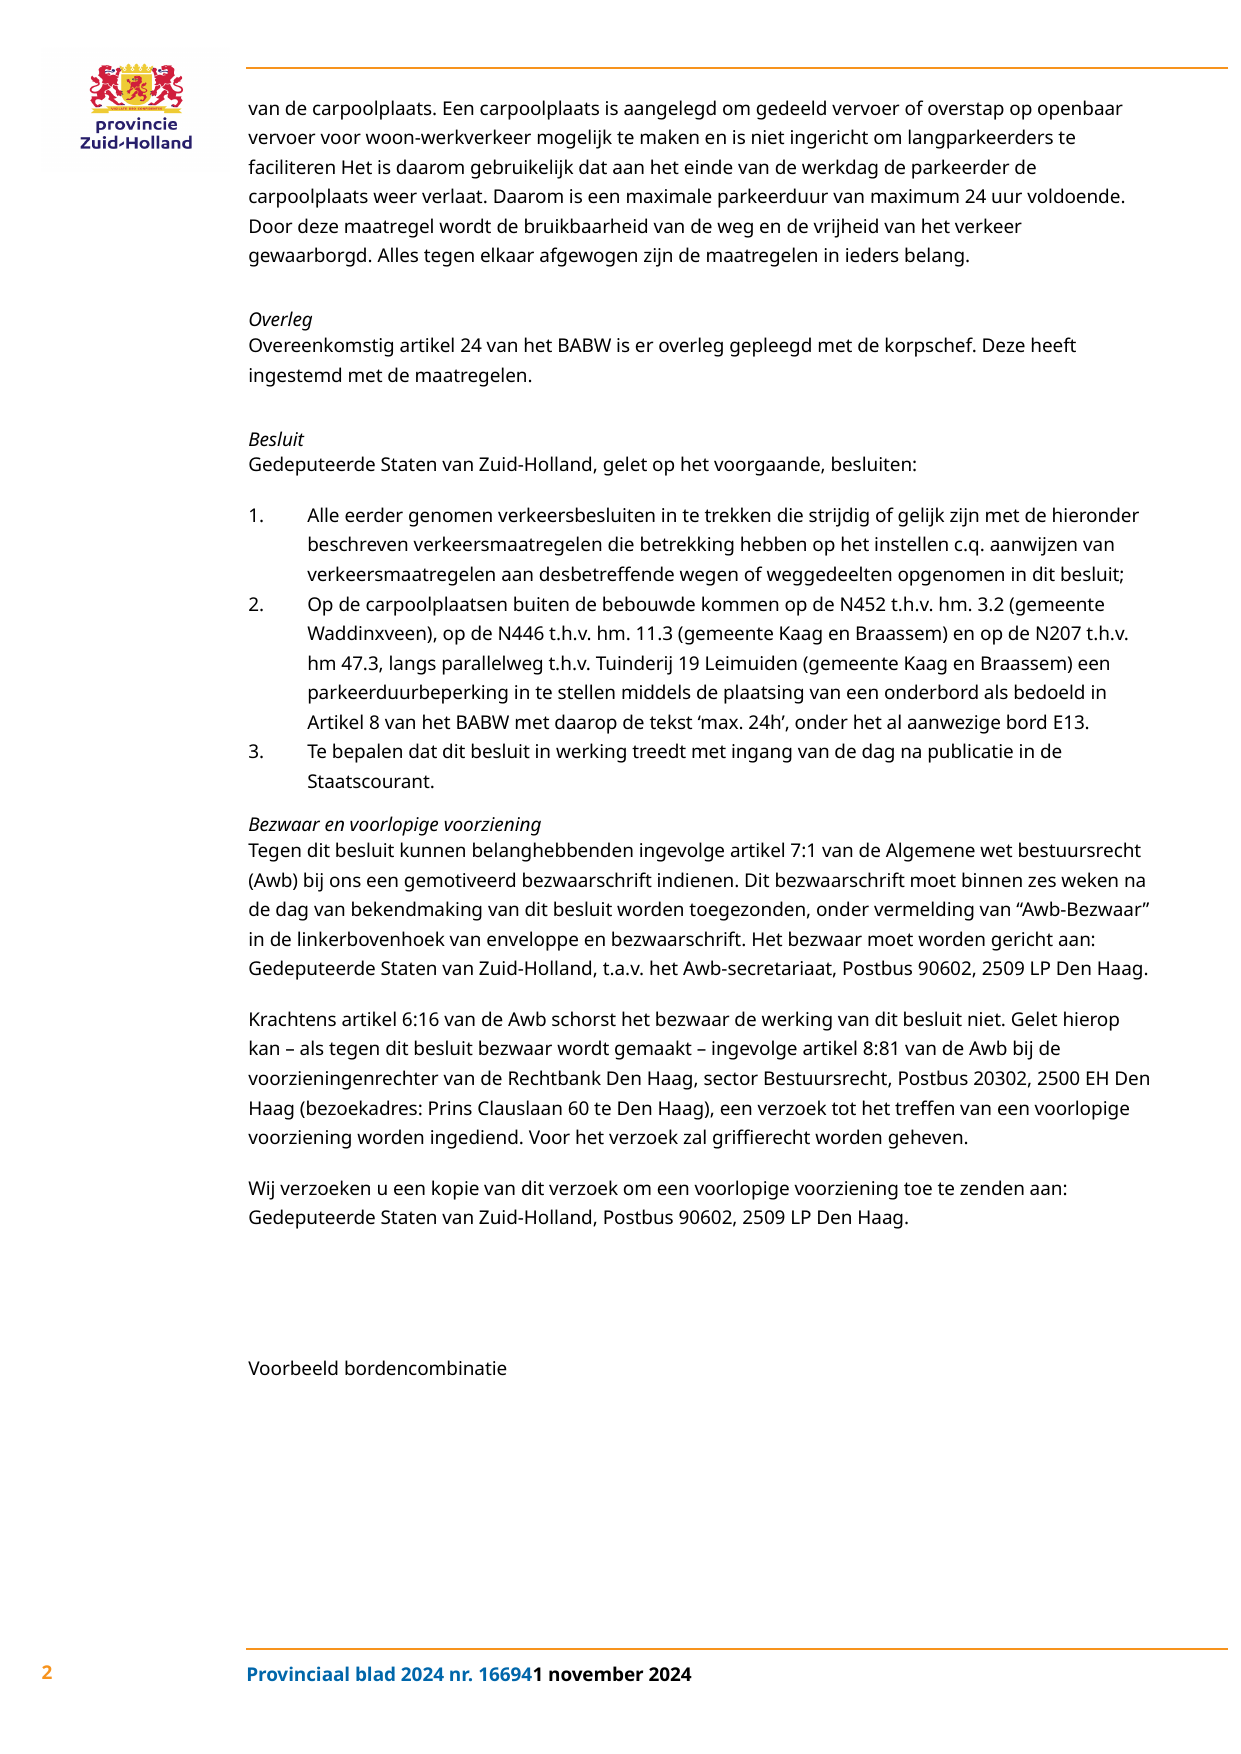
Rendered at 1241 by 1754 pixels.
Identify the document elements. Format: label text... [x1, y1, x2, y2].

text Overleg [248, 307, 1152, 332]
text Voorbeeld bordencombinatie [248, 1356, 1152, 1381]
list Op de carpoolplaatsen buiten de bebouwde kommen op de N452 t.h.v. hm. 3.2 (gemeente Waddinxveen), op de N446 t.h.v. hm. 11.3 (gemeente Kaag en Braassem) en op de N207 t.h.v. hm 47.3, langs parallelweg t.h.v. Tuinderij 19 Leimuiden (gemeente Kaag en Braassem) een parkeerduurbeperking in te stellen middels de plaatsing van een onderbord als bedoeld in Artikel 8 van het BABW met daarop de tekst ‘max. 24h’, onder het al aanwezige bord E13. [248, 591, 1152, 735]
text Tegen dit besluit kunnen belanghebbenden ingevolge artikel 7:1 van de Algemene wet bestuursrecht (Awb) bij ons een gemotiveerd bezwaarschrift indienen. Dit bezwaarschrift moet binnen zes weken na de dag van bekendmaking van dit besluit worden toegezonden, onder vermelding van “Awb-Bezwaar” in de linkerbovenhoek van enveloppe en bezwaarschrift. Het bezwaar moet worden gericht aan: Gedeputeerde Staten van Zuid-Holland, t.a.v. het Awb-secretariaat, Postbus 90602, 2509 LP Den Haag. [248, 837, 1152, 981]
text Besluit [248, 426, 1152, 452]
text Bezwaar en voorlopige voorziening [248, 811, 1152, 837]
list Alle eerder genomen verkeersbesluiten in te trekken die strijdig of gelijk zijn met de hieronder beschreven verkeersmaatregelen die betrekking hebben op het instellen c.q. aanwijzen van verkeersmaatregelen aan desbetreffende wegen of weggedeelten opgenomen in dit besluit; [248, 502, 1152, 587]
text Overeenkomstig artikel 24 van het BABW is er overleg gepleegd met de korpschef. Deze heeft ingestemd met de maatregelen. [248, 332, 1152, 388]
text Gedeputeerde Staten van Zuid-Holland, gelet op het voorgaande, besluiten: [248, 452, 1152, 477]
text Krachtens artikel 6:16 van de Awb schorst het bezwaar de werking van dit besluit niet. Gelet hierop kan – als tegen dit besluit bezwaar wordt gemaakt – ingevolge artikel 8:81 van de Awb bij de voorzieningenrechter van de Rechtbank Den Haag, sector Bestuursrecht, Postbus 20302, 2500 EH Den Haag (bezoekadres: Prins Clauslaan 60 te Den Haag), een verzoek tot het treffen van een voorlopige voorziening worden ingediend. Voor het verzoek zal griffierecht worden geheven. [248, 1006, 1152, 1150]
list Te bepalen dat dit besluit in werking treedt met ingang van de dag na publicatie in de Staatscourant. [248, 739, 1152, 794]
picture [41, 47, 231, 172]
text Wij verzoeken u een kopie van dit verzoek om een voorlopige voorziening toe te zenden aan: Gedeputeerde Staten van Zuid-Holland, Postbus 90602, 2509 LP Den Haag. [248, 1175, 1152, 1230]
text van de carpoolplaats. Een carpoolplaats is aangelegd om gedeeld vervoer of overstap op openbaar vervoer voor woon-werkverkeer mogelijk te maken en is niet ingericht om langparkeerders te faciliteren Het is daarom gebruikelijk dat aan het einde van de werkdag de parkeerder de carpoolplaats weer verlaat. Daarom is een maximale parkeerduur van maximum 24 uur voldoende. Door deze maatregel wordt de bruikbaarheid van de weg en de vrijheid van het verkeer gewaarborgd. Alles tegen elkaar afgewogen zijn de maatregelen in ieders belang. [248, 95, 1152, 268]
